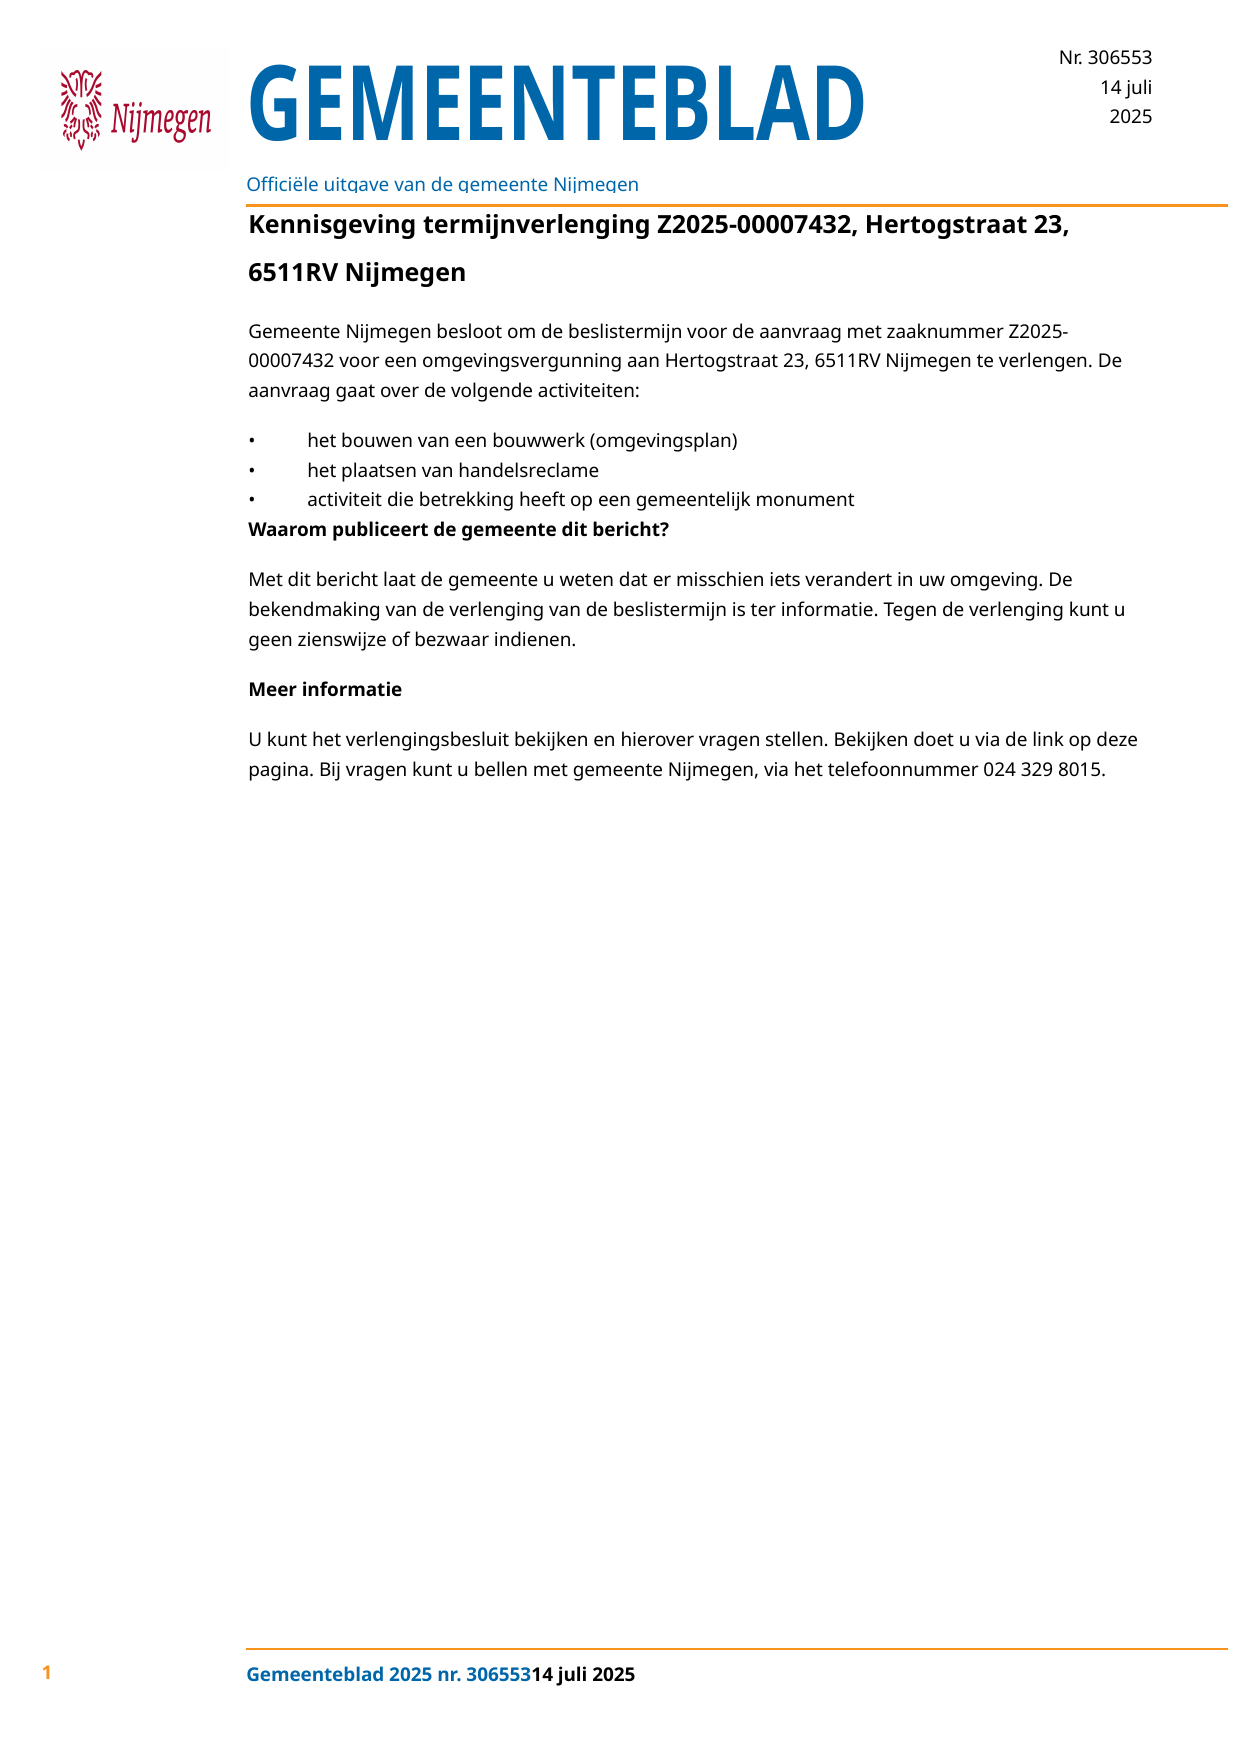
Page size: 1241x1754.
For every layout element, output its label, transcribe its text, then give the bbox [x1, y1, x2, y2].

list activiteit die betrekking heeft op een gemeentelijk monument [248, 487, 1152, 512]
text Meer informatie [248, 676, 1152, 702]
text Kennisgeving termijnverlenging Z2025-00007432, Hertogstraat 23, 6511RV Nijmegen [248, 207, 1152, 288]
text Met dit bericht laat de gemeente u weten dat er misschien iets verandert in uw omgeving. De bekendmaking van de verlenging van de beslistermijn is ter informatie. Tegen de verlenging kunt u geen zienswijze of bezwaar indienen. [248, 567, 1152, 652]
text U kunt het verlengingsbesluit bekijken en hierover vragen stellen. Bekijken doet u via de link op deze pagina. Bij vragen kunt u bellen met gemeente Nijmegen, via het telefoonnummer 024 329 8015. [248, 727, 1152, 782]
list het plaatsen van handelsreclame [248, 457, 1152, 483]
list het bouwen van een bouwwerk (omgevingsplan) [248, 427, 1152, 453]
text Gemeente Nijmegen besloot om de beslistermijn voor de aanvraag met zaaknummer Z2025-00007432 voor een omgevingsvergunning aan Hertogstraat 23, 6511RV Nijmegen te verlengen. De aanvraag gaat over de volgende activiteiten: [248, 318, 1152, 403]
text Waarom publiceert de gemeente dit bericht? [248, 516, 1152, 542]
picture [41, 47, 231, 172]
